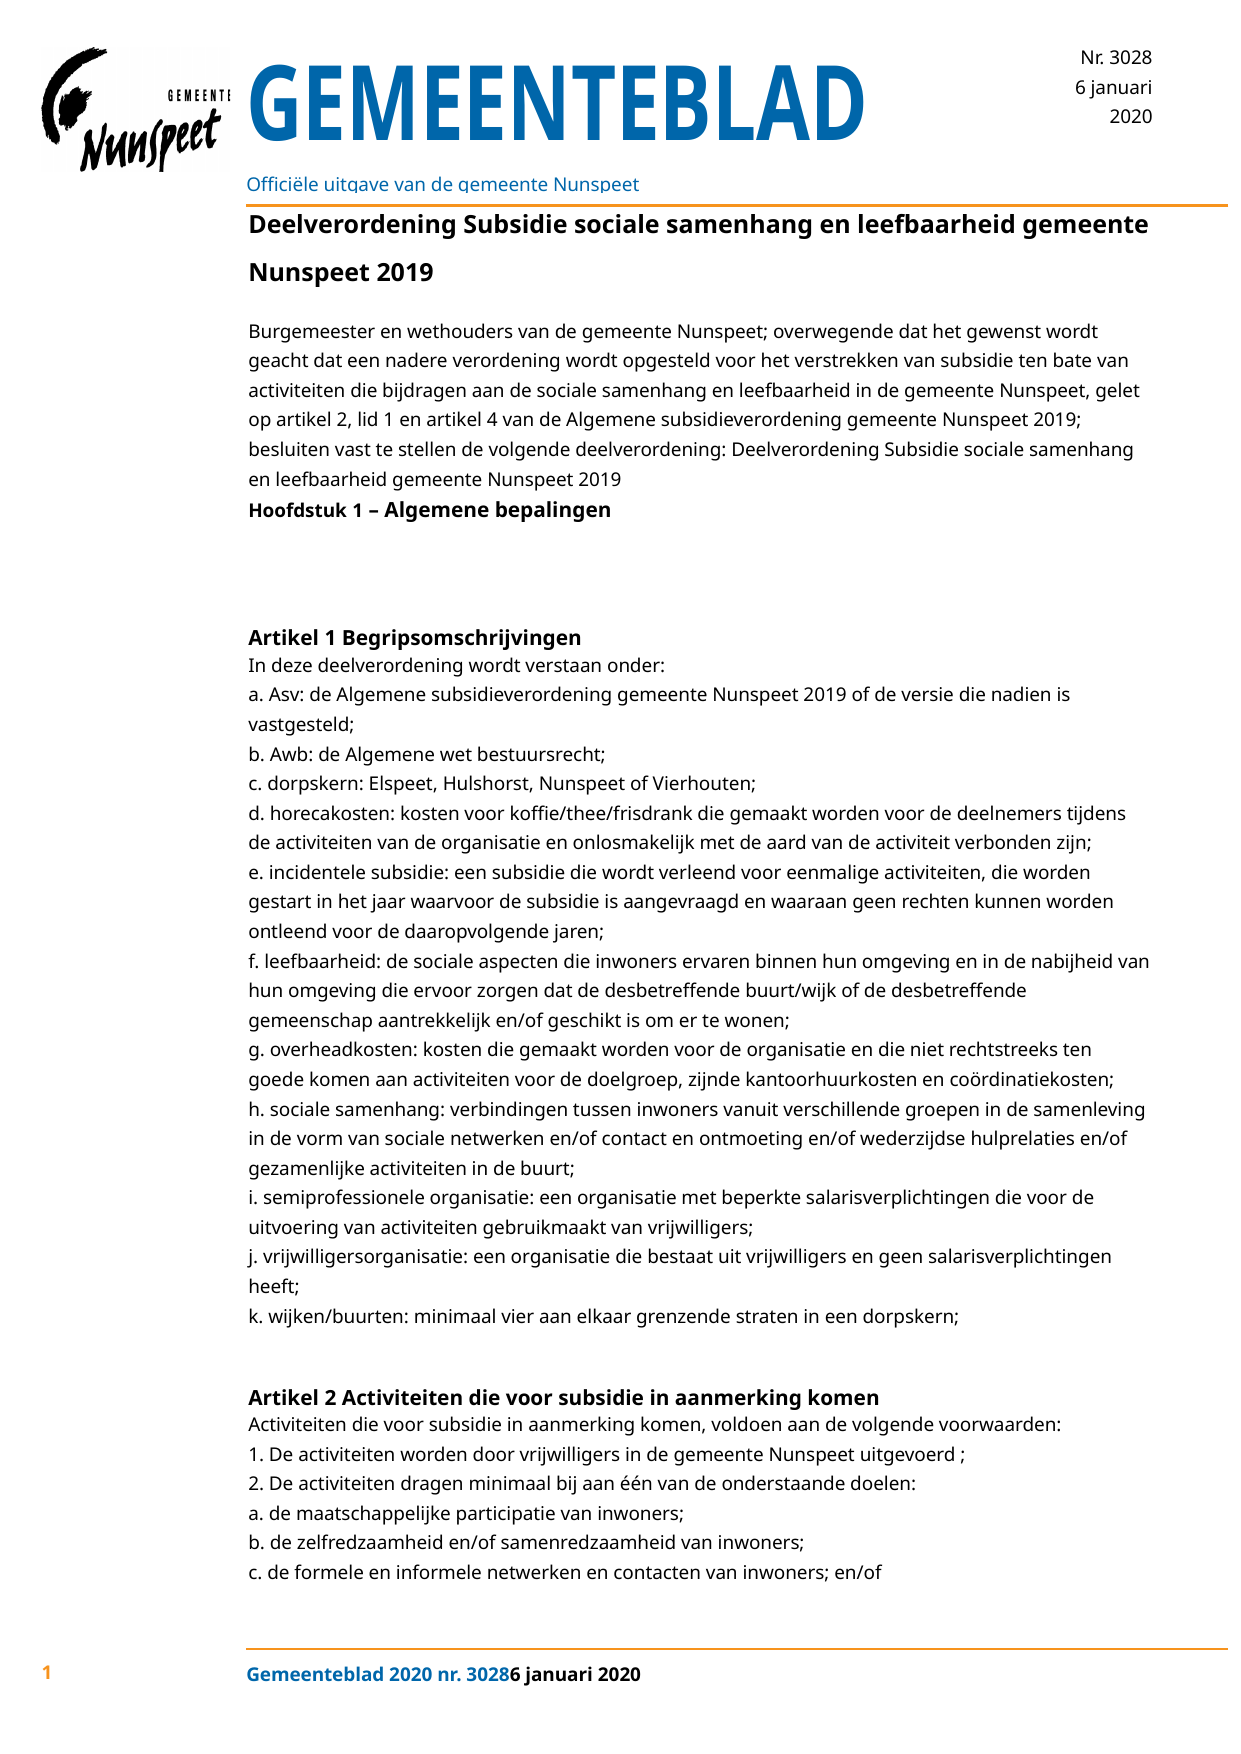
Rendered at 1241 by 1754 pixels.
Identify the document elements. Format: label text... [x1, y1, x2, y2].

text Hoofdstuk 1 – Algemene bepalingen [248, 495, 1152, 524]
text d. horecakosten: kosten voor koffie/thee/frisdrank die gemaakt worden voor de deelnemers tijdens de activiteiten van de organisatie en onlosmakelijk met de aard van de activiteit verbonden zijn; [248, 800, 1152, 855]
text c. de formele en informele netwerken en contacten van inwoners; en/of [248, 1559, 1152, 1585]
text a. Asv: de Algemene subsidieverordening gemeente Nunspeet 2019 of de versie die nadien is vastgesteld; [248, 682, 1152, 737]
text Artikel 2 Activiteiten die voor subsidie in aanmerking komen [248, 1383, 1152, 1411]
text Deelverordening Subsidie sociale samenhang en leefbaarheid gemeente Nunspeet 2019 [248, 207, 1152, 288]
text 2. De activiteiten dragen minimaal bij aan één van de onderstaande doelen: [248, 1470, 1152, 1496]
text j. vrijwilligersorganisatie: een organisatie die bestaat uit vrijwilligers en geen salarisverplichtingen heeft; [248, 1244, 1152, 1299]
text In deze deelverordening wordt verstaan onder: [248, 652, 1152, 678]
picture [41, 47, 231, 172]
text k. wijken/buurten: minimaal vier aan elkaar grenzende straten in een dorpskern; [248, 1303, 1152, 1328]
text b. de zelfredzaamheid en/of samenredzaamheid van inwoners; [248, 1529, 1152, 1555]
text Artikel 1 Begripsomschrijvingen [248, 623, 1152, 652]
text i. semiprofessionele organisatie: een organisatie met beperkte salarisverplichtingen die voor de uitvoering van activiteiten gebruikmaakt van vrijwilligers; [248, 1184, 1152, 1240]
text 1. De activiteiten worden door vrijwilligers in de gemeente Nunspeet uitgevoerd ; [248, 1441, 1152, 1467]
text Activiteiten die voor subsidie in aanmerking komen, voldoen aan de volgende voorwaarden: [248, 1411, 1152, 1437]
text f. leefbaarheid: de sociale aspecten die inwoners ervaren binnen hun omgeving en in de nabijheid van hun omgeving die ervoor zorgen dat de desbetreffende buurt/wijk of de desbetreffende gemeenschap aantrekkelijk en/of geschikt is om er te wonen; [248, 948, 1152, 1033]
text Burgemeester en wethouders van de gemeente Nunspeet; overwegende dat het gewenst wordt geacht dat een nadere verordening wordt opgesteld voor het verstrekken van subsidie ten bate van activiteiten die bijdragen aan de sociale samenhang en leefbaarheid in de gemeente Nunspeet, gelet op artikel 2, lid 1 en artikel 4 van de Algemene subsidieverordening gemeente Nunspeet 2019; besluiten vast te stellen de volgende deelverordening: Deelverordening Subsidie sociale samenhang en leefbaarheid gemeente Nunspeet 2019 [248, 318, 1152, 492]
text e. incidentele subsidie: een subsidie die wordt verleend voor eenmalige activiteiten, die worden gestart in het jaar waarvoor de subsidie is aangevraagd en waaraan geen rechten kunnen worden ontleend voor de daaropvolgende jaren; [248, 859, 1152, 944]
text g. overheadkosten: kosten die gemaakt worden voor de organisatie en die niet rechtstreeks ten goede komen aan activiteiten voor de doelgroep, zijnde kantoorhuurkosten en coördinatiekosten; [248, 1037, 1152, 1092]
text b. Awb: de Algemene wet bestuursrecht; [248, 741, 1152, 766]
text h. sociale samenhang: verbindingen tussen inwoners vanuit verschillende groepen in de samenleving in de vorm van sociale netwerken en/of contact en ontmoeting en/of wederzijdse hulprelaties en/of gezamenlijke activiteiten in de buurt; [248, 1096, 1152, 1181]
text a. de maatschappelijke participatie van inwoners; [248, 1500, 1152, 1526]
text c. dorpskern: Elspeet, Hulshorst, Nunspeet of Vierhouten; [248, 770, 1152, 796]
